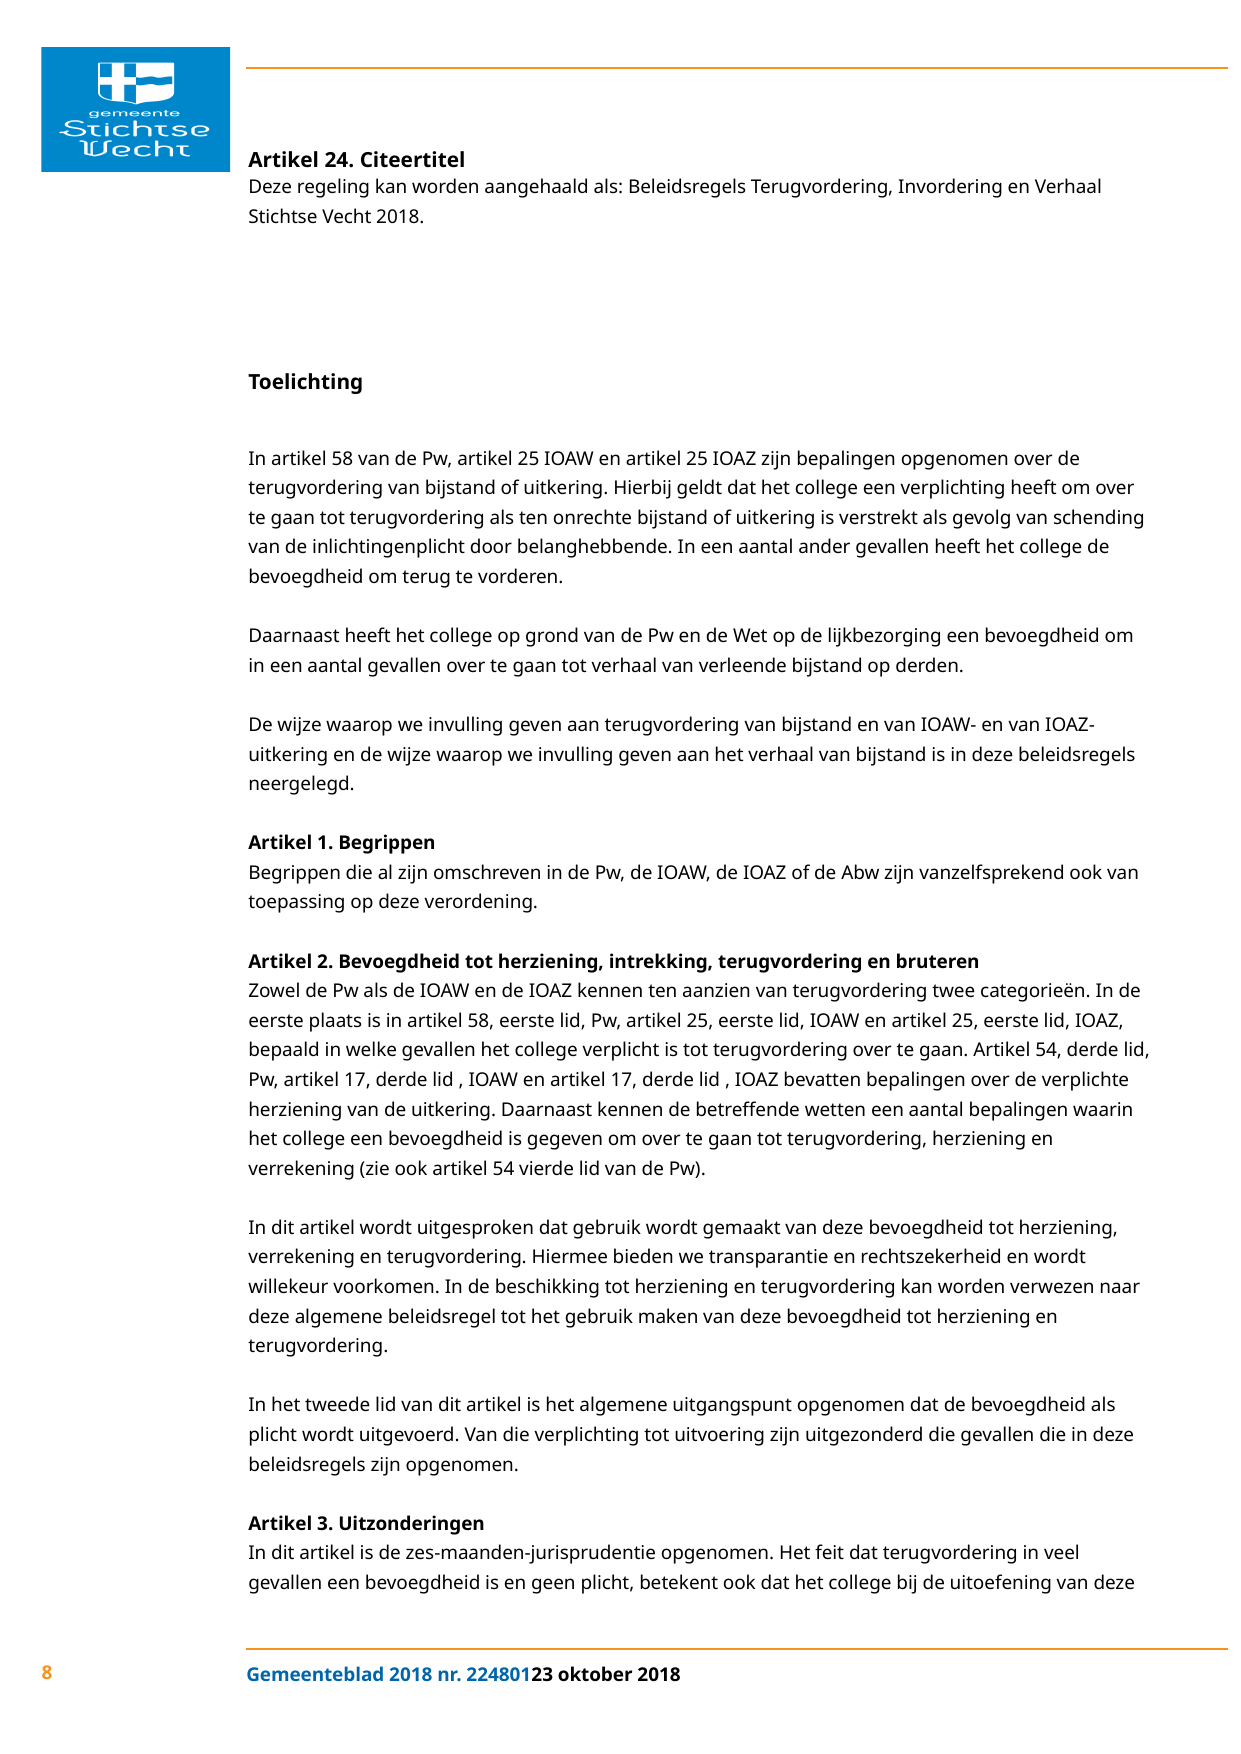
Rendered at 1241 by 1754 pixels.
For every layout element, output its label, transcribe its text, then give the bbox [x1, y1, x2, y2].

text Deze regeling kan worden aangehaald als: Beleidsregels Terugvordering, Invordering en Verhaal Stichtse Vecht 2018. [248, 174, 1152, 229]
text Artikel 2. Bevoegdheid tot herziening, intrekking, terugvordering en bruteren [248, 948, 1152, 973]
text In artikel 58 van de Pw, artikel 25 IOAW en artikel 25 IOAZ zijn bepalingen opgenomen over de terugvordering van bijstand of uitkering. Hierbij geldt dat het college een verplichting heeft om over te gaan tot terugvordering als ten onrechte bijstand of uitkering is verstrekt als gevolg van schending van de inlichtingenplicht door belanghebbende. In een aantal ander gevallen heeft het college de bevoegdheid om terug te vorderen. [248, 445, 1152, 589]
text Daarnaast heeft het college op grond van de Pw en de Wet op de lijkbezorging een bevoegdheid om in een aantal gevallen over te gaan tot verhaal van verleende bijstand op derden. [248, 622, 1152, 678]
text Zowel de Pw als de IOAW en de IOAZ kennen ten aanzien van terugvordering twee categorieën. In de eerste plaats is in artikel 58, eerste lid, Pw, artikel 25, eerste lid, IOAW en artikel 25, eerste lid, IOAZ, bepaald in welke gevallen het college verplicht is tot terugvordering over te gaan. Artikel 54, derde lid, Pw, artikel 17, derde lid , IOAW en artikel 17, derde lid , IOAZ bevatten bepalingen over de verplichte herziening van de uitkering. Daarnaast kennen de betreffende wetten een aantal bepalingen waarin het college een bevoegdheid is gegeven om over te gaan tot terugvordering, herziening en verrekening (zie ook artikel 54 vierde lid van de Pw). [248, 977, 1152, 1181]
text In dit artikel wordt uitgesproken dat gebruik wordt gemaakt van deze bevoegdheid tot herziening, verrekening en terugvordering. Hiermee bieden we transparantie en rechtszekerheid en wordt willekeur voorkomen. In de beschikking tot herziening en terugvordering kan worden verwezen naar deze algemene beleidsregel tot het gebruik maken van deze bevoegdheid tot herziening en terugvordering. [248, 1214, 1152, 1358]
text De wijze waarop we invulling geven aan terugvordering van bijstand en van IOAW- en van IOAZ-uitkering en de wijze waarop we invulling geven aan het verhaal van bijstand is in deze beleidsregels neergelegd. [248, 711, 1152, 796]
text Artikel 24. Citeertitel [248, 145, 1152, 174]
text Artikel 3. Uitzonderingen [248, 1510, 1152, 1536]
text Begrippen die al zijn omschreven in de Pw, de IOAW, de IOAZ of de Abw zijn vanzelfsprekend ook van toepassing op deze verordening. [248, 859, 1152, 914]
text Toelichting [248, 367, 1152, 396]
picture [99, 63, 135, 101]
text In dit artikel is de zes-maanden-jurisprudentie opgenomen. Het feit dat terugvordering in veel gevallen een bevoegdheid is en geen plicht, betekent ook dat het college bij de uitoefening van deze [248, 1539, 1152, 1595]
picture [137, 63, 174, 103]
text Artikel 1. Begrippen [248, 829, 1152, 855]
text In het tweede lid van dit artikel is het algemene uitgangspunt opgenomen dat de bevoegdheid als plicht wordt uitgevoerd. Van die verplichting tot uitvoering zijn uitgezonderd die gevallen die in deze beleidsregels zijn opgenomen. [248, 1392, 1152, 1476]
